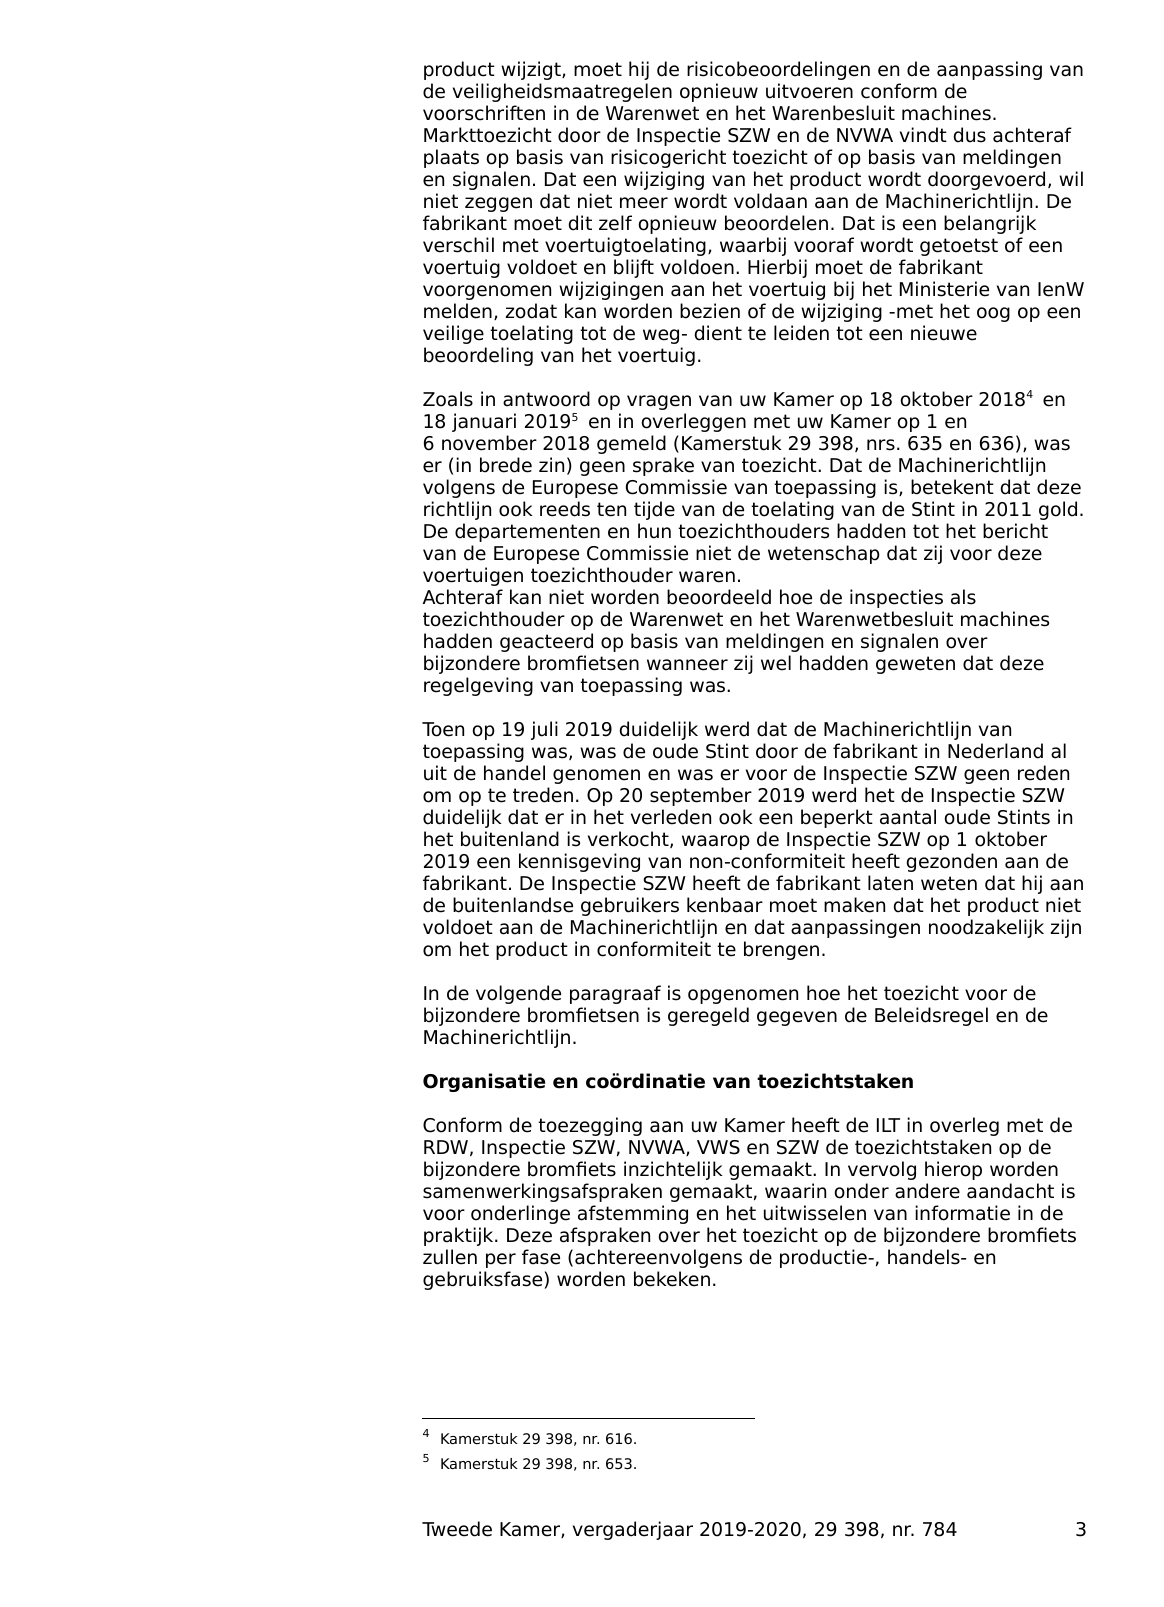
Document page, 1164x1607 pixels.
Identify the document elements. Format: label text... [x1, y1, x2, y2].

text Kamerstuk 29 398, nr. 653. [422, 1452, 1087, 1474]
subtitle Organisatie en coördinatie van toezichtstaken [422, 1071, 1087, 1093]
text Zoals in antwoord op vragen van uw Kamer op 18 oktober 2018 en 18 januari 2019 en in overleggen met uw Kamer op 1 en 6 november 2018 gemeld (Kamerstuk 29 398, nrs. 635 en 636), was er (in brede zin) geen sprake van toezicht. Dat de Machinerichtlijn volgens de Europese Commissie van toepassing is, betekent dat deze richtlijn ook reeds ten tijde van de toelating van de Stint in 2011 gold. De departementen en hun toezichthouders hadden tot het bericht van de Europese Commissie niet de wetenschap dat zij voor deze voertuigen toezichthouder waren. [422, 389, 1087, 587]
text Achteraf kan niet worden beoordeeld hoe de inspecties als toezichthouder op de Warenwet en het Warenwetbesluit machines hadden geacteerd op basis van meldingen en signalen over bijzondere bromfietsen wanneer zij wel hadden geweten dat deze regelgeving van toepassing was. [422, 587, 1087, 697]
text product wijzigt, moet hij de risicobeoordelingen en de aanpassing van de veiligheidsmaatregelen opnieuw uitvoeren conform de voorschriften in de Warenwet en het Warenbesluit machines. Markttoezicht door de Inspectie SZW en de NVWA vindt dus achteraf plaats op basis van risicogericht toezicht of op basis van meldingen en signalen. Dat een wijziging van het product wordt doorgevoerd, wil niet zeggen dat niet meer wordt voldaan aan de Machinerichtlijn. De fabrikant moet dit zelf opnieuw beoordelen. Dat is een belangrijk verschil met voertuigtoelating, waarbij vooraf wordt getoetst of een voertuig voldoet en blijft voldoen. Hierbij moet de fabrikant voorgenomen wijzigingen aan het voertuig bij het Ministerie van IenW melden, zodat kan worden bezien of de wijziging -met het oog op een veilige toelating tot de weg- dient te leiden tot een nieuwe beoordeling van het voertuig. [422, 59, 1087, 367]
text Kamerstuk 29 398, nr. 616. [422, 1427, 1087, 1449]
text Toen op 19 juli 2019 duidelijk werd dat de Machinerichtlijn van toepassing was, was de oude Stint door de fabrikant in Nederland al uit de handel genomen en was er voor de Inspectie SZW geen reden om op te treden. Op 20 september 2019 werd het de Inspectie SZW duidelijk dat er in het verleden ook een beperkt aantal oude Stints in het buitenland is verkocht, waarop de Inspectie SZW op 1 oktober 2019 een kennisgeving van non-conformiteit heeft gezonden aan de fabrikant. De Inspectie SZW heeft de fabrikant laten weten dat hij aan de buitenlandse gebruikers kenbaar moet maken dat het product niet voldoet aan de Machinerichtlijn en dat aanpassingen noodzakelijk zijn om het product in conformiteit te brengen. [422, 719, 1087, 961]
text In de volgende paragraaf is opgenomen hoe het toezicht voor de bijzondere bromfietsen is geregeld gegeven de Beleidsregel en de Machinerichtlijn. [422, 983, 1087, 1049]
text Conform de toezegging aan uw Kamer heeft de ILT in overleg met de RDW, Inspectie SZW, NVWA, VWS en SZW de toezichtstaken op de bijzondere bromfiets inzichtelijk gemaakt. In vervolg hierop worden samenwerkingsafspraken gemaakt, waarin onder andere aandacht is voor onderlinge afstemming en het uitwisselen van informatie in de praktijk. Deze afspraken over het toezicht op de bijzondere bromfiets zullen per fase (achtereenvolgens de productie-, handels- en gebruiksfase) worden bekeken. [422, 1115, 1087, 1291]
